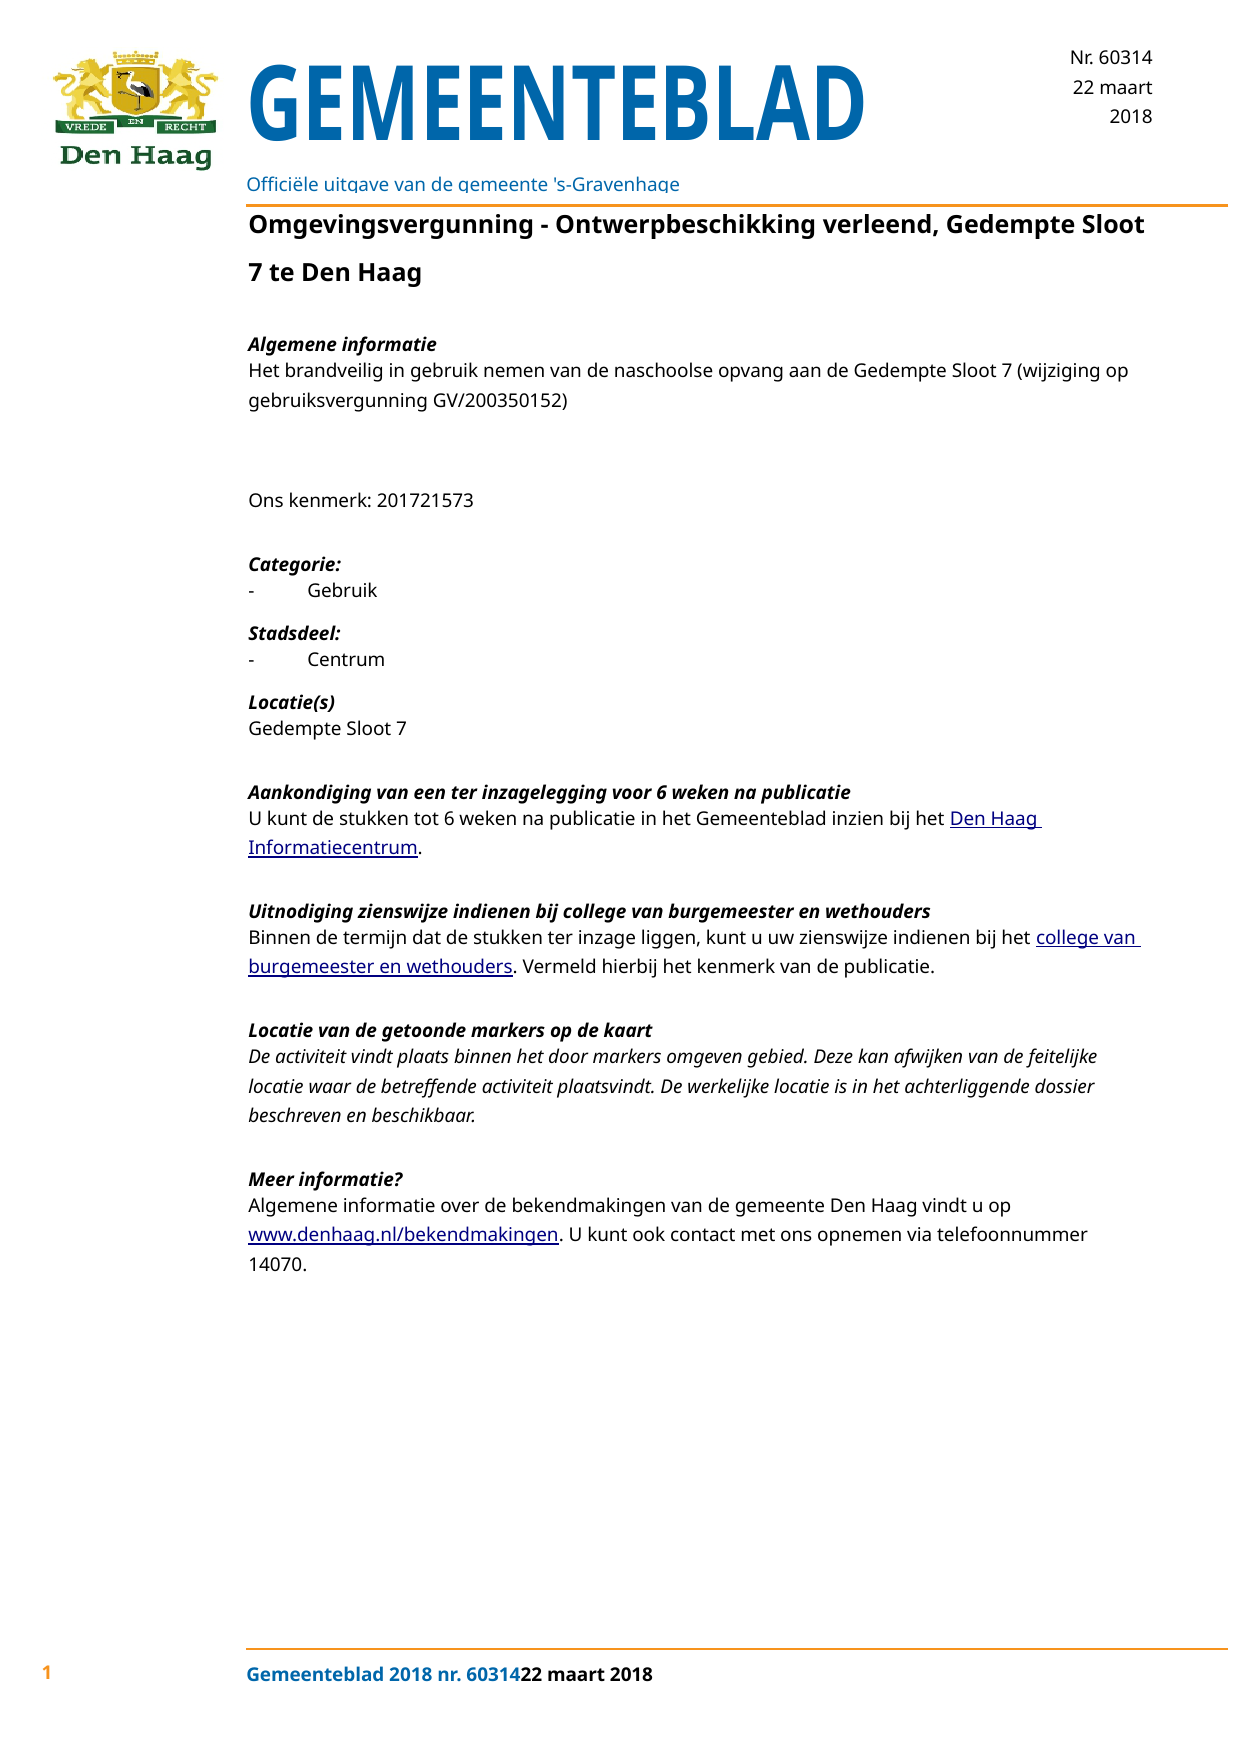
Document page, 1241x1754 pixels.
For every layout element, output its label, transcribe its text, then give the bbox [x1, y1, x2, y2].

text Algemene informatie [248, 331, 1152, 357]
text Omgevingsvergunning - Ontwerpbeschikking verleend, Gedempte Sloot 7 te Den Haag [248, 207, 1152, 288]
text U kunt de stukken tot 6 weken na publicatie in het Gemeenteblad inzien bij het Den Haag Informatiecentrum. [248, 805, 1152, 860]
text Binnen de termijn dat de stukken ter inzage liggen, kunt u uw zienswijze indienen bij het college van burgemeester en wethouders. Vermeld hierbij het kenmerk van de publicatie. [248, 924, 1152, 979]
text Locatie van de getoonde markers op de kaart [248, 1017, 1152, 1043]
text Uitnodiging zienswijze indienen bij college van burgemeester en wethouders [248, 898, 1152, 924]
text Meer informatie? [248, 1166, 1152, 1192]
text Aankondiging van een ter inzagelegging voor 6 weken na publicatie [248, 779, 1152, 805]
text De activiteit vindt plaats binnen het door markers omgeven gebied. Deze kan afwijken van de feitelijke locatie waar de betreffende activiteit plaatsvindt. De werkelijke locatie is in het achterliggende dossier beschreven en beschikbaar. [248, 1043, 1152, 1128]
text Gedempte Sloot 7 [248, 715, 1152, 741]
picture [41, 47, 231, 172]
text Stadsdeel: [248, 620, 1152, 646]
list Gebruik [248, 577, 1152, 603]
text Het brandveilig in gebruik nemen van de naschoolse opvang aan de Gedempte Sloot 7 (wijziging op gebruiksvergunning GV/200350152) [248, 357, 1152, 412]
text Algemene informatie over de bekendmakingen van de gemeente Den Haag vindt u op www.denhaag.nl/bekendmakingen. U kunt ook contact met ons opnemen via telefoonnummer 14070. [248, 1192, 1152, 1277]
text Ons kenmerk: 201721573 [248, 488, 1152, 513]
list Centrum [248, 646, 1152, 672]
text Locatie(s) [248, 689, 1152, 715]
text Categorie: [248, 552, 1152, 577]
